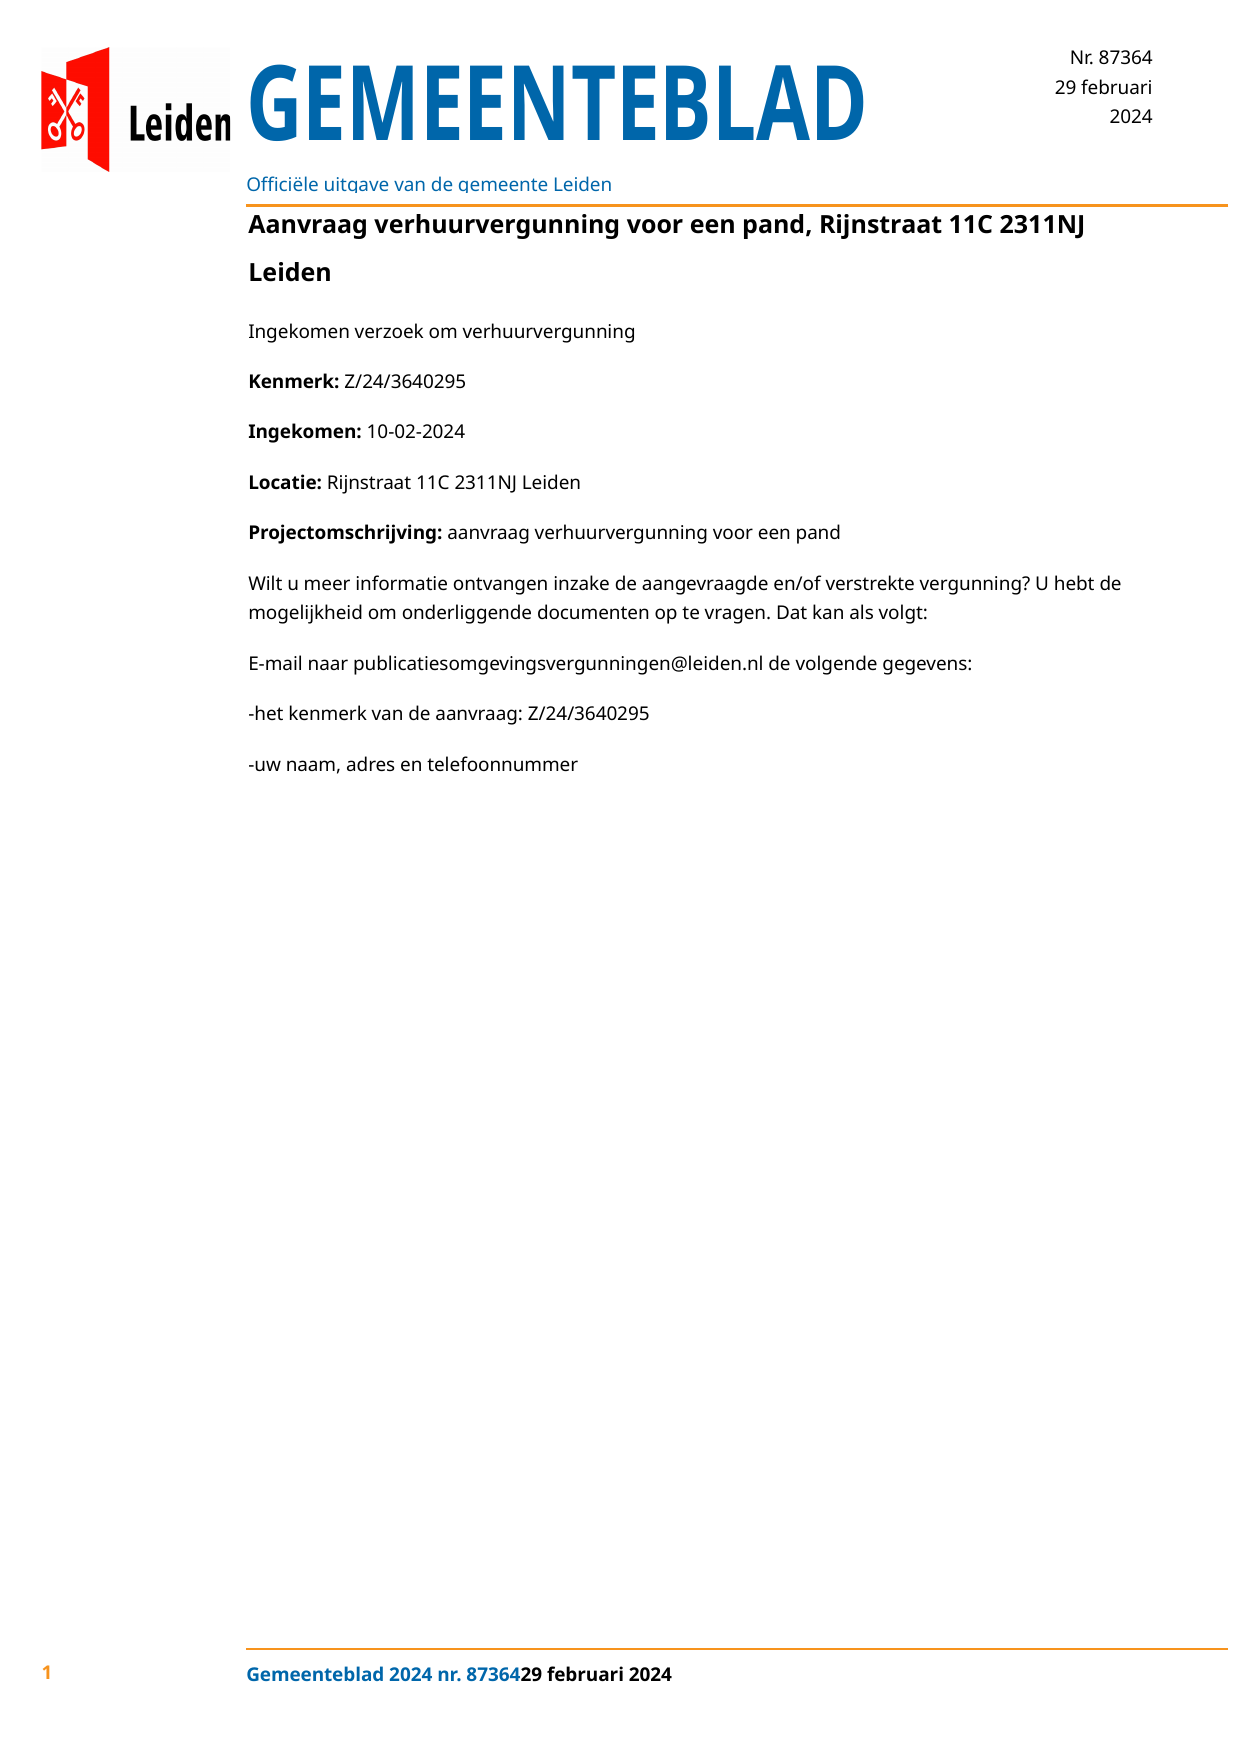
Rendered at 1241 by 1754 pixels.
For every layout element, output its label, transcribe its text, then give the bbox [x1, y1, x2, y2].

text Locatie: Rijnstraat 11C 2311NJ Leiden [248, 469, 1152, 495]
text E-mail naar publicatiesomgevingsvergunningen@leiden.nl de volgende gegevens: [248, 650, 1152, 676]
text Projectomschrijving: aanvraag verhuurvergunning voor een pand [248, 519, 1152, 545]
text Aanvraag verhuurvergunning voor een pand, Rijnstraat 11C 2311NJ Leiden [248, 207, 1152, 288]
text -het kenmerk van de aanvraag: Z/24/3640295 [248, 700, 1152, 726]
text Wilt u meer informatie ontvangen inzake de aangevraagde en/of verstrekte vergunning? U hebt de mogelijkheid om onderliggende documenten op te vragen. Dat kan als volgt: [248, 570, 1152, 625]
text Kenmerk: Z/24/3640295 [248, 368, 1152, 394]
picture [41, 47, 231, 172]
text Ingekomen verzoek om verhuurvergunning [248, 318, 1152, 344]
text -uw naam, adres en telefoonnummer [248, 751, 1152, 777]
text Ingekomen: 10-02-2024 [248, 419, 1152, 444]
